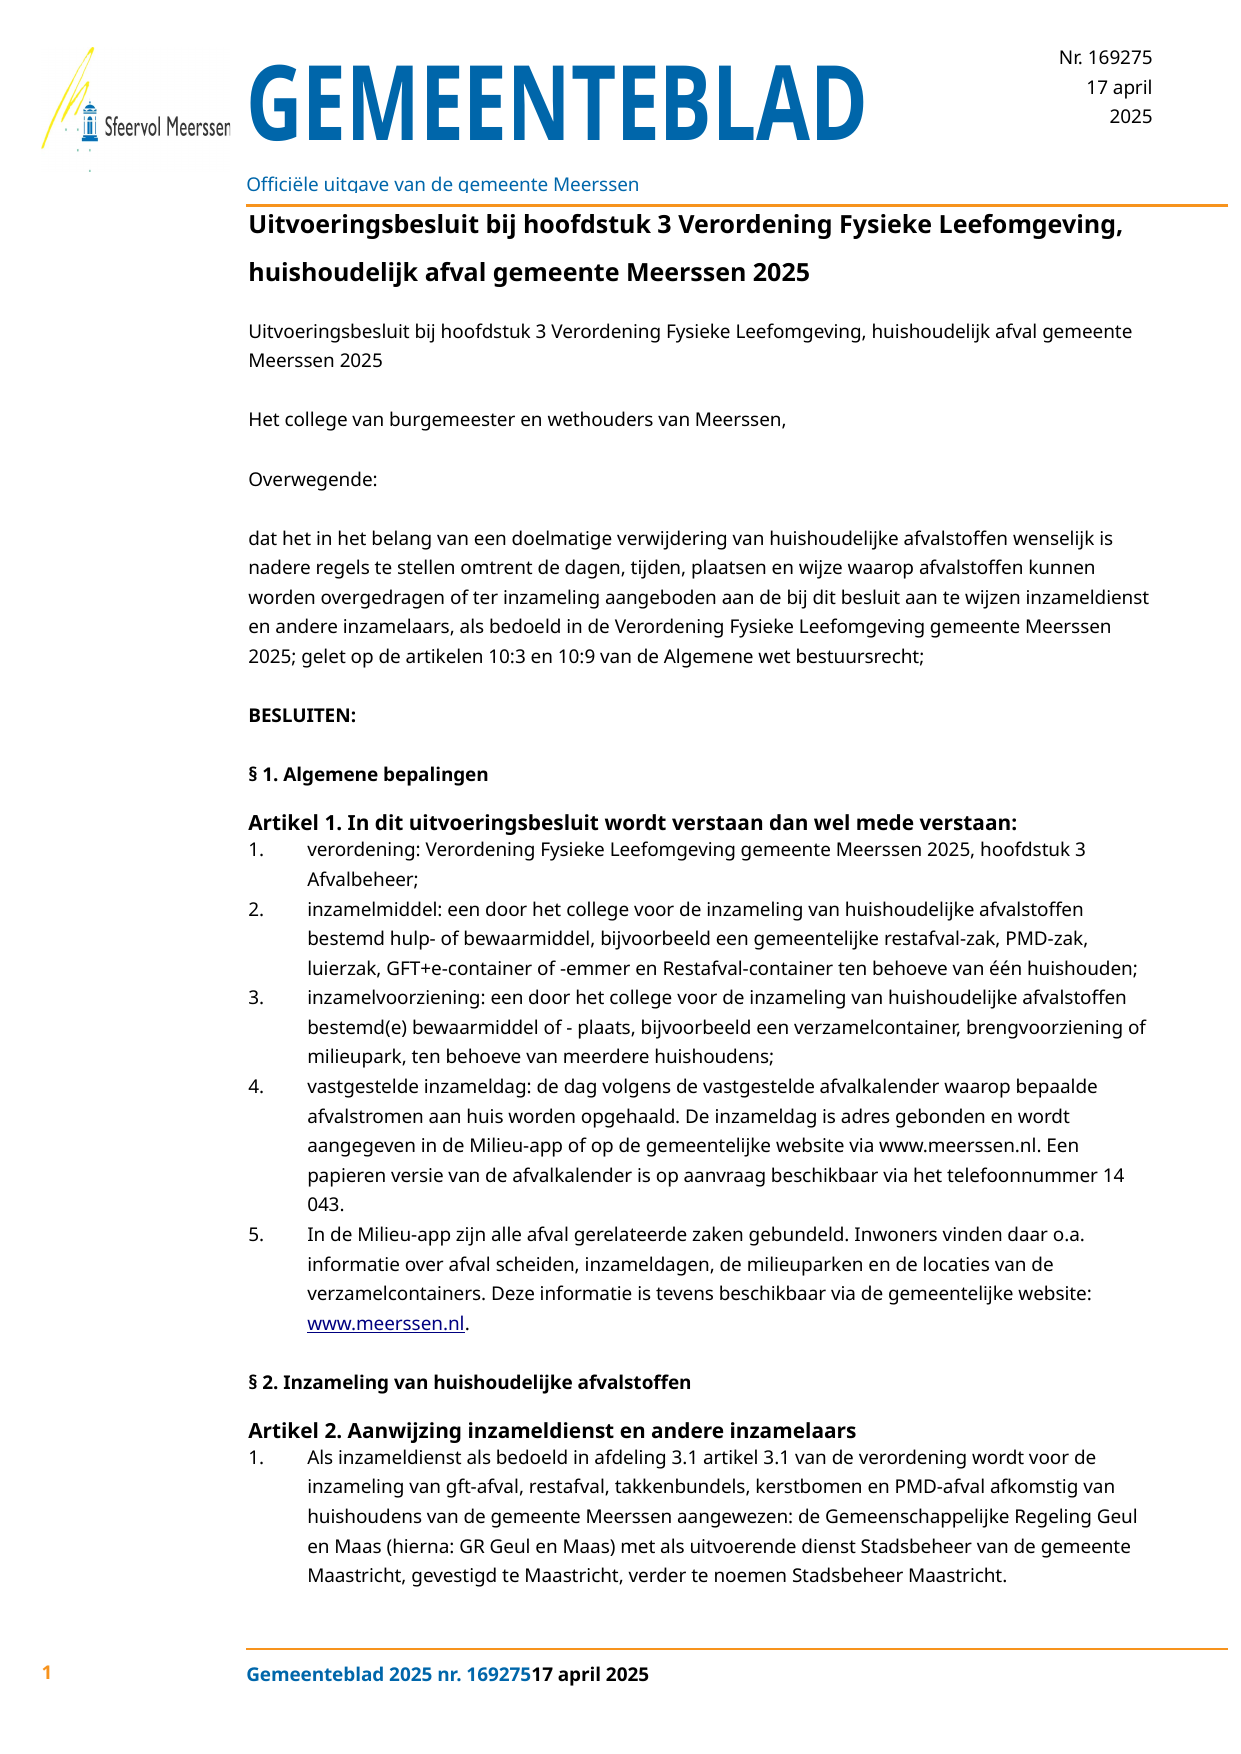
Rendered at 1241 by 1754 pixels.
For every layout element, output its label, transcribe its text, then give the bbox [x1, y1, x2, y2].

text Uitvoeringsbesluit bij hoofdstuk 3 Verordening Fysieke Leefomgeving, huishoudelijk afval gemeente Meerssen 2025 [248, 318, 1152, 373]
text § 1. Algemene bepalingen [248, 762, 1152, 787]
text Artikel 2. Aanwijzing inzameldienst en andere inzamelaars [248, 1416, 1152, 1444]
list inzamelvoorziening: een door het college voor de inzameling van huishoudelijke afvalstoffen bestemd(e) bewaarmiddel of - plaats, bijvoorbeeld een verzamelcontainer, brengvoorziening of milieupark, ten behoeve van meerdere huishoudens; [248, 984, 1152, 1069]
text dat het in het belang van een doelmatige verwijdering van huishoudelijke afvalstoffen wenselijk is nadere regels te stellen omtrent de dagen, tijden, plaatsen en wijze waarop afvalstoffen kunnen worden overgedragen of ter inzameling aangeboden aan de bij dit besluit aan te wijzen inzameldienst en andere inzamelaars, als bedoeld in de Verordening Fysieke Leefomgeving gemeente Meerssen 2025; gelet op de artikelen 10:3 en 10:9 van de Algemene wet bestuursrecht; [248, 525, 1152, 669]
text Het college van burgemeester en wethouders van Meerssen, [248, 407, 1152, 432]
list verordening: Verordening Fysieke Leefomgeving gemeente Meerssen 2025, hoofdstuk 3 Afvalbeheer; [248, 837, 1152, 892]
text Artikel 1. In dit uitvoeringsbesluit wordt verstaan dan wel mede verstaan: [248, 808, 1152, 837]
list inzamelmiddel: een door het college voor de inzameling van huishoudelijke afvalstoffen bestemd hulp- of bewaarmiddel, bijvoorbeeld een gemeentelijke restafval-zak, PMD-zak, luierzak, GFT+e-container of -emmer en Restafval-container ten behoeve van één huishouden; [248, 896, 1152, 981]
text § 2. Inzameling van huishoudelijke afvalstoffen [248, 1369, 1152, 1395]
list In de Milieu-app zijn alle afval gerelateerde zaken gebundeld. Inwoners vinden daar o.a. informatie over afval scheiden, inzameldagen, de milieuparken en de locaties van de verzamelcontainers. Deze informatie is tevens beschikbaar via de gemeentelijke website: www.meerssen.nl. [248, 1221, 1152, 1336]
picture [41, 47, 231, 172]
list Als inzameldienst als bedoeld in afdeling 3.1 artikel 3.1 van de verordening wordt voor de inzameling van gft-afval, restafval, takkenbundels, kerstbomen en PMD-afval afkomstig van huishoudens van de gemeente Meerssen aangewezen: de Gemeenschappelijke Regeling Geul en Maas (hierna: GR Geul en Maas) met als uitvoerende dienst Stadsbeheer van de gemeente Maastricht, gevestigd te Maastricht, verder te noemen Stadsbeheer Maastricht. [248, 1444, 1152, 1588]
text Uitvoeringsbesluit bij hoofdstuk 3 Verordening Fysieke Leefomgeving, huishoudelijk afval gemeente Meerssen 2025 [248, 207, 1152, 288]
text Overwegende: [248, 466, 1152, 492]
list vastgestelde inzameldag: de dag volgens de vastgestelde afvalkalender waarop bepaalde afvalstromen aan huis worden opgehaald. De inzameldag is adres gebonden en wordt aangegeven in de Milieu-app of op de gemeentelijke website via www.meerssen.nl. Een papieren versie van de afvalkalender is op aanvraag beschikbaar via het telefoonnummer 14 043. [248, 1073, 1152, 1217]
text BESLUITEN: [248, 702, 1152, 728]
